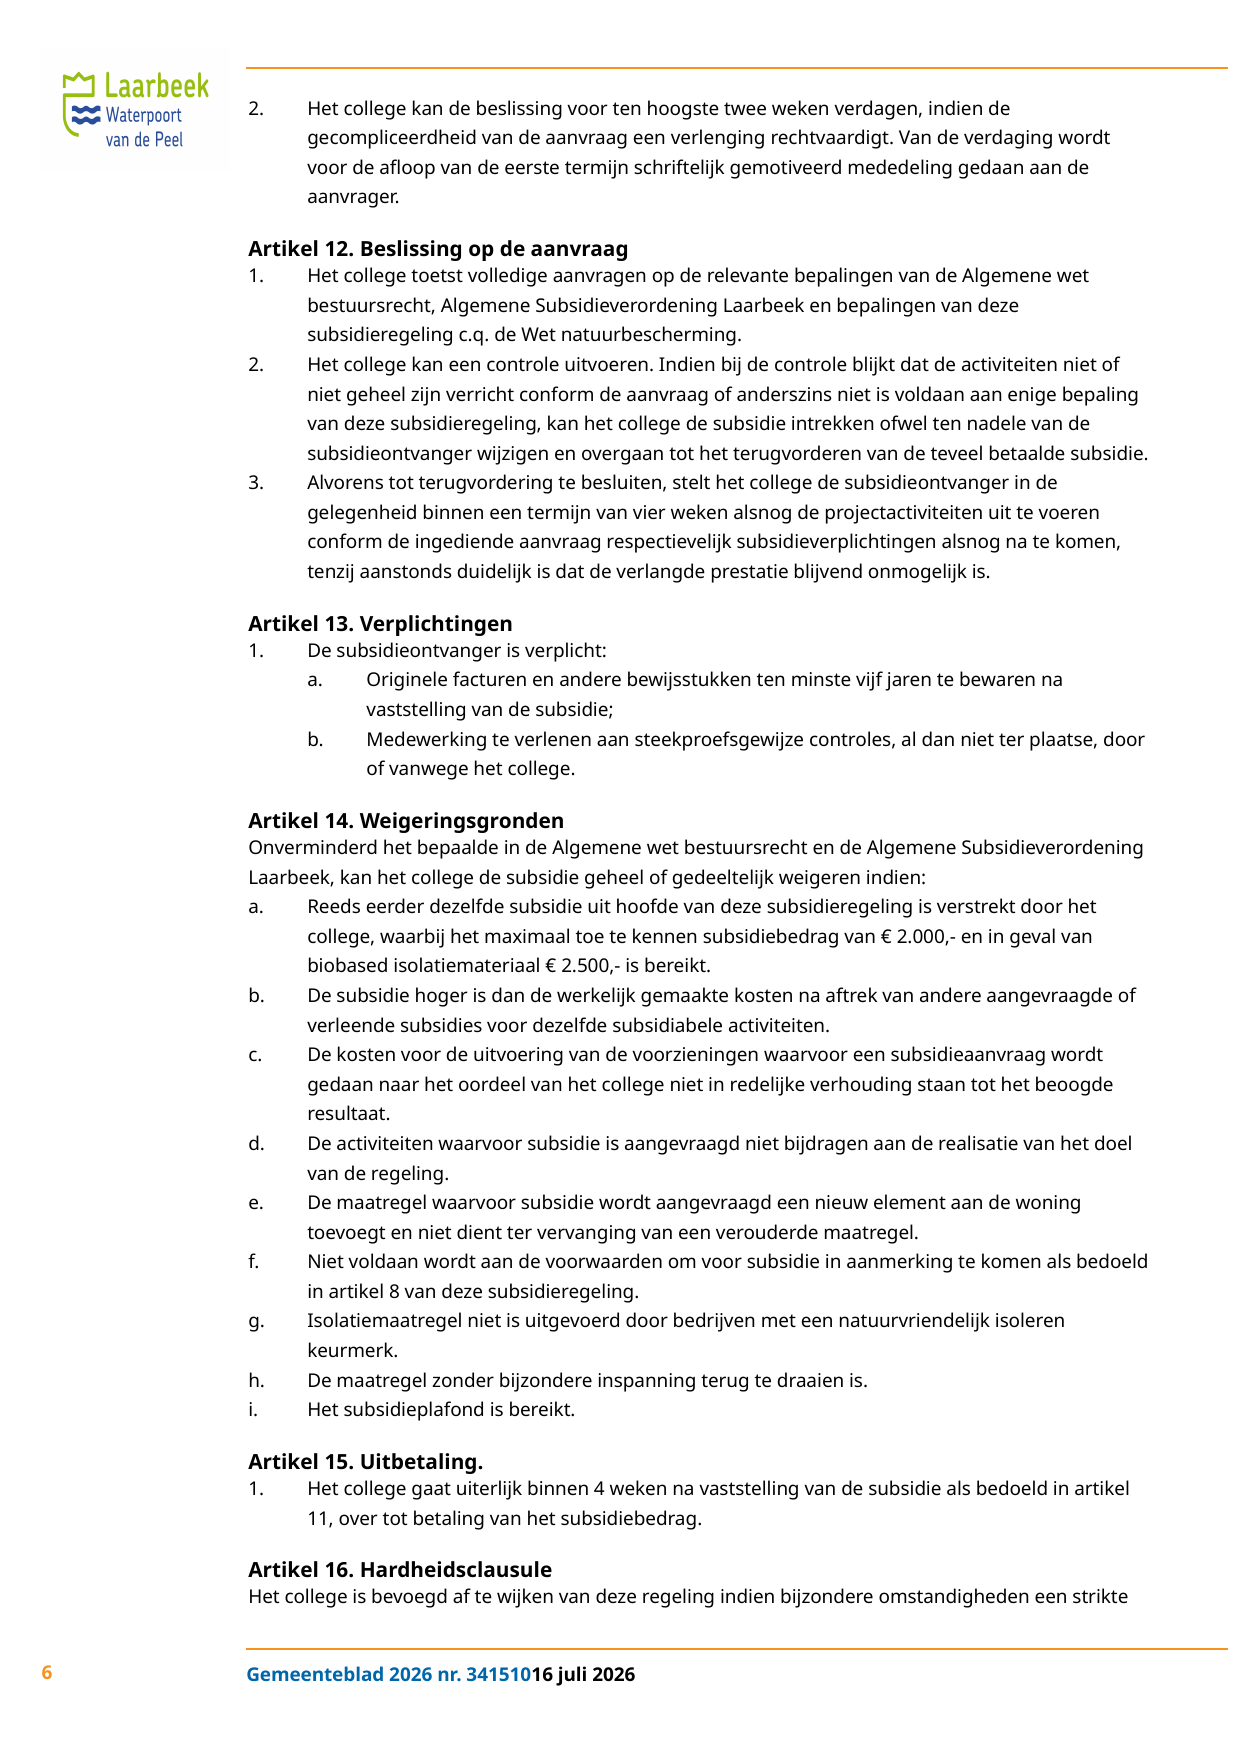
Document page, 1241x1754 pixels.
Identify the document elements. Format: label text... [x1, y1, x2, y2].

list Het college kan een controle uitvoeren. Indien bij de controle blijkt dat de activiteiten niet of niet geheel zijn verricht conform de aanvraag of anderszins niet is voldaan aan enige bepaling van deze subsidieregeling, kan het college de subsidie intrekken ofwel ten nadele van de subsidieontvanger wijzigen en overgaan tot het terugvorderen van de teveel betaalde subsidie. [248, 351, 1152, 466]
list Isolatiemaatregel niet is uitgevoerd door bedrijven met een natuurvriendelijk isoleren keurmerk. [248, 1308, 1152, 1363]
list De kosten voor de uitvoering van de voorzieningen waarvoor een subsidieaanvraag wordt gedaan naar het oordeel van het college niet in redelijke verhouding staan tot het beoogde resultaat. [248, 1041, 1152, 1126]
list De subsidie hoger is dan de werkelijk gemaakte kosten na aftrek van andere aangevraagde of verleende subsidies voor dezelfde subsidiabele activiteiten. [248, 982, 1152, 1037]
text Het college is bevoegd af te wijken van deze regeling indien bijzondere omstandigheden een strikte [248, 1584, 1152, 1609]
text Artikel 12. Beslissing op de aanvraag [248, 234, 1152, 262]
text Onverminderd het bepaalde in de Algemene wet bestuursrecht en de Algemene Subsidieverordening Laarbeek, kan het college de subsidie geheel of gedeeltelijk weigeren indien: [248, 834, 1152, 889]
list Het subsidieplafond is bereikt. [248, 1396, 1152, 1422]
list Medewerking te verlenen aan steekproefsgewijze controles, al dan niet ter plaatse, door of vanwege het college. [307, 726, 1152, 781]
list Originele facturen en andere bewijsstukken ten minste vijf jaren te bewaren na vaststelling van de subsidie; [307, 667, 1152, 722]
list Het college toetst volledige aanvragen op de relevante bepalingen van de Algemene wet bestuursrecht, Algemene Subsidieverordening Laarbeek en bepalingen van deze subsidieregeling c.q. de Wet natuurbescherming. [248, 262, 1152, 347]
list De activiteiten waarvoor subsidie is aangevraagd niet bijdragen aan de realisatie van het doel van de regeling. [248, 1130, 1152, 1185]
text Artikel 14. Weigeringsgronden [248, 806, 1152, 834]
list De maatregel zonder bijzondere inspanning terug te draaien is. [248, 1367, 1152, 1392]
list Het college gaat uiterlijk binnen 4 weken na vaststelling van de subsidie als bedoeld in artikel 11, over tot betaling van het subsidiebedrag. [248, 1475, 1152, 1531]
list De subsidieontvanger is verplicht: [248, 637, 1152, 663]
text Artikel 13. Verplichtingen [248, 609, 1152, 637]
list Het college kan de beslissing voor ten hoogste twee weken verdagen, indien de gecompliceerdheid van de aanvraag een verlenging rechtvaardigt. Van de verdaging wordt voor de afloop van de eerste termijn schriftelijk gemotiveerd mededeling gedaan aan de aanvrager. [248, 95, 1152, 209]
list Reeds eerder dezelfde subsidie uit hoofde van deze subsidieregeling is verstrekt door het college, waarbij het maximaal toe te kennen subsidiebedrag van € 2.000,- en in geval van biobased isolatiemateriaal € 2.500,- is bereikt. [248, 893, 1152, 978]
text Artikel 15. Uitbetaling. [248, 1447, 1152, 1475]
list De maatregel waarvoor subsidie wordt aangevraagd een nieuw element aan de woning toevoegt en niet dient ter vervanging van een verouderde maatregel. [248, 1189, 1152, 1244]
picture [41, 47, 231, 172]
text Artikel 16. Hardheidsclausule [248, 1555, 1152, 1584]
list Alvorens tot terugvordering te besluiten, stelt het college de subsidieontvanger in de gelegenheid binnen een termijn van vier weken alsnog de projectactiviteiten uit te voeren conform de ingediende aanvraag respectievelijk subsidieverplichtingen alsnog na te komen, tenzij aanstonds duidelijk is dat de verlangde prestatie blijvend onmogelijk is. [248, 469, 1152, 584]
list Niet voldaan wordt aan de voorwaarden om voor subsidie in aanmerking te komen als bedoeld in artikel 8 van deze subsidieregeling. [248, 1248, 1152, 1304]
